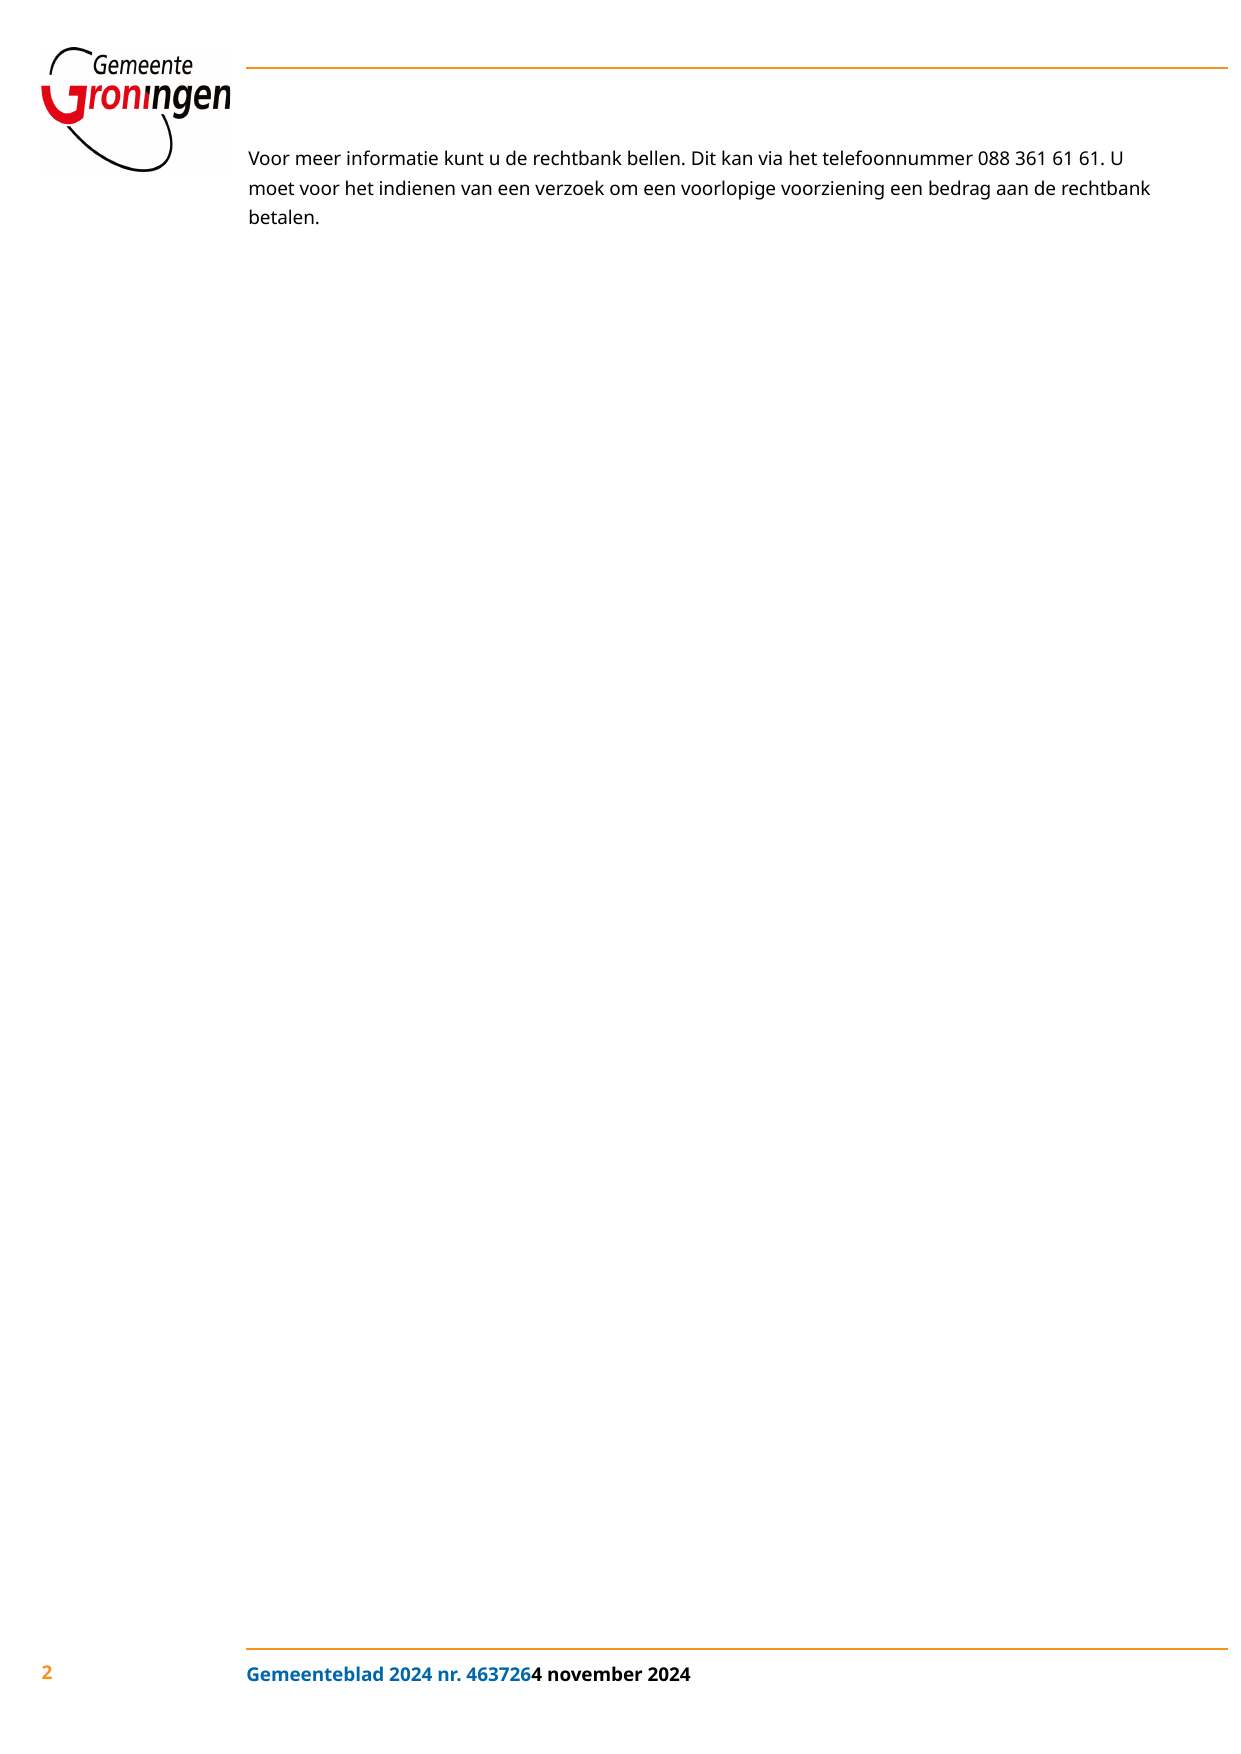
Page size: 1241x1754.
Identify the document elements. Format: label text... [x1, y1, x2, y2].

text Voor meer informatie kunt u de rechtbank bellen. Dit kan via het telefoonnummer 088 361 61 61. U moet voor het indienen van een verzoek om een voorlopige voorziening een bedrag aan de rechtbank betalen. [248, 145, 1152, 230]
picture [41, 47, 231, 172]
